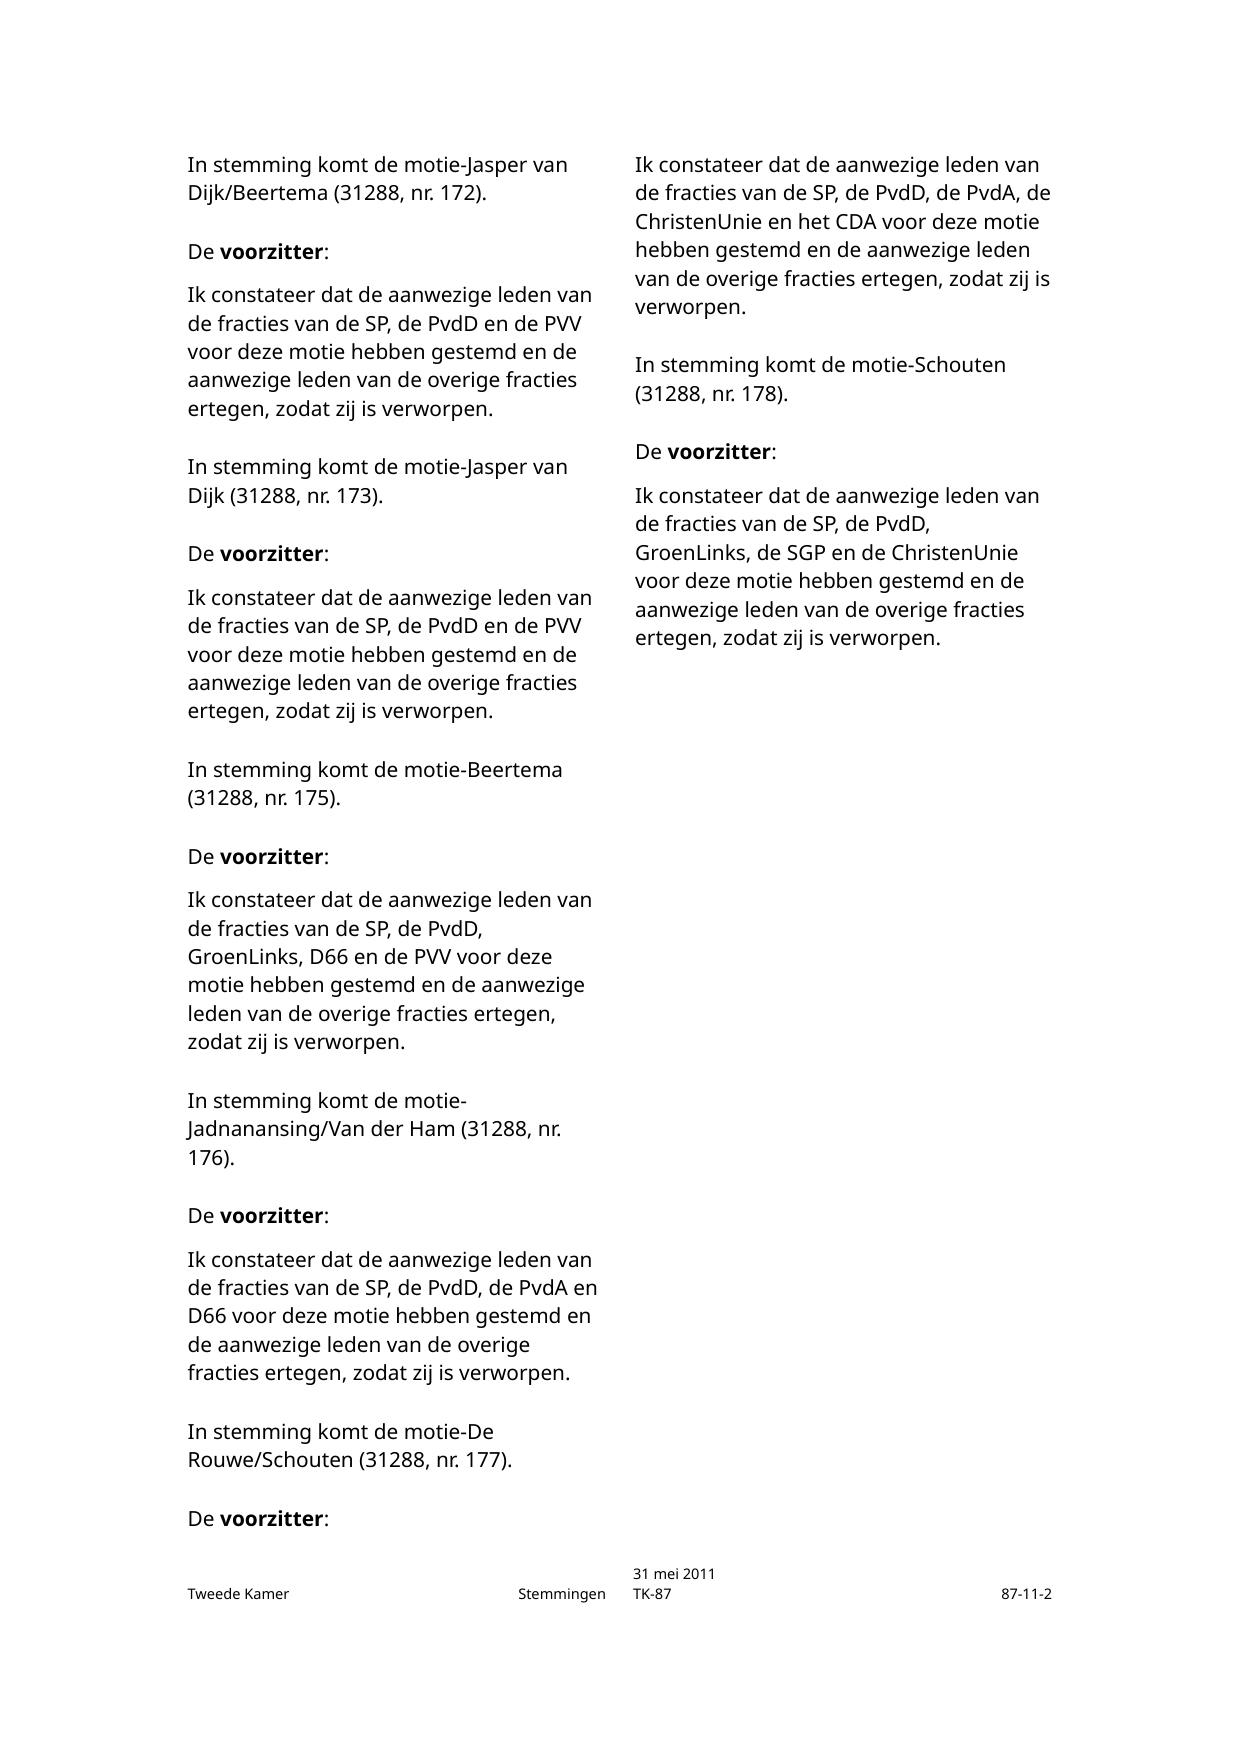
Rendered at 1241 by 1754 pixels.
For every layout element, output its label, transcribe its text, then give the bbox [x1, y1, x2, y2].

text De voorzitter: [635, 437, 1053, 466]
text In stemming komt de motie-De Rouwe/Schouten (31288, nr. 177). [187, 1417, 605, 1474]
text Ik constateer dat de aanwezige leden van de fracties van de SP, de PvdD, GroenLinks, de SGP en de ChristenUnie voor deze motie hebben gestemd en de aanwezige leden van de overige fracties ertegen, zodat zij is verworpen. [635, 481, 1053, 652]
text In stemming komt de motie-Jasper van Dijk/Beertema (31288, nr. 172). [187, 150, 605, 207]
text Ik constateer dat de aanwezige leden van de fracties van de SP, de PvdD, de PvdA en D66 voor deze motie hebben gestemd en de aanwezige leden van de overige fracties ertegen, zodat zij is verworpen. [187, 1245, 605, 1387]
text De voorzitter: [187, 1504, 605, 1532]
text De voorzitter: [187, 539, 605, 568]
text Ik constateer dat de aanwezige leden van de fracties van de SP, de PvdD en de PVV voor deze motie hebben gestemd en de aanwezige leden van de overige fracties ertegen, zodat zij is verworpen. [187, 280, 605, 422]
text Ik constateer dat de aanwezige leden van de fracties van de SP, de PvdD, GroenLinks, D66 en de PVV voor deze motie hebben gestemd en de aanwezige leden van de overige fracties ertegen, zodat zij is verworpen. [187, 885, 605, 1056]
text In stemming komt de motie-Jadnanansing/Van der Ham (31288, nr. 176). [187, 1086, 605, 1171]
text De voorzitter: [187, 842, 605, 870]
text In stemming komt de motie-Beertema (31288, nr. 175). [187, 755, 605, 812]
text In stemming komt de motie-Schouten (31288, nr. 178). [635, 351, 1053, 407]
text Ik constateer dat de aanwezige leden van de fracties van de SP, de PvdD, de PvdA, de ChristenUnie en het CDA voor deze motie hebben gestemd en de aanwezige leden van de overige fracties ertegen, zodat zij is verworpen. [635, 150, 1053, 321]
text De voorzitter: [187, 1201, 605, 1230]
text In stemming komt de motie-Jasper van Dijk (31288, nr. 173). [187, 452, 605, 509]
text Ik constateer dat de aanwezige leden van de fracties van de SP, de PvdD en de PVV voor deze motie hebben gestemd en de aanwezige leden van de overige fracties ertegen, zodat zij is verworpen. [187, 583, 605, 725]
text De voorzitter: [187, 237, 605, 265]
